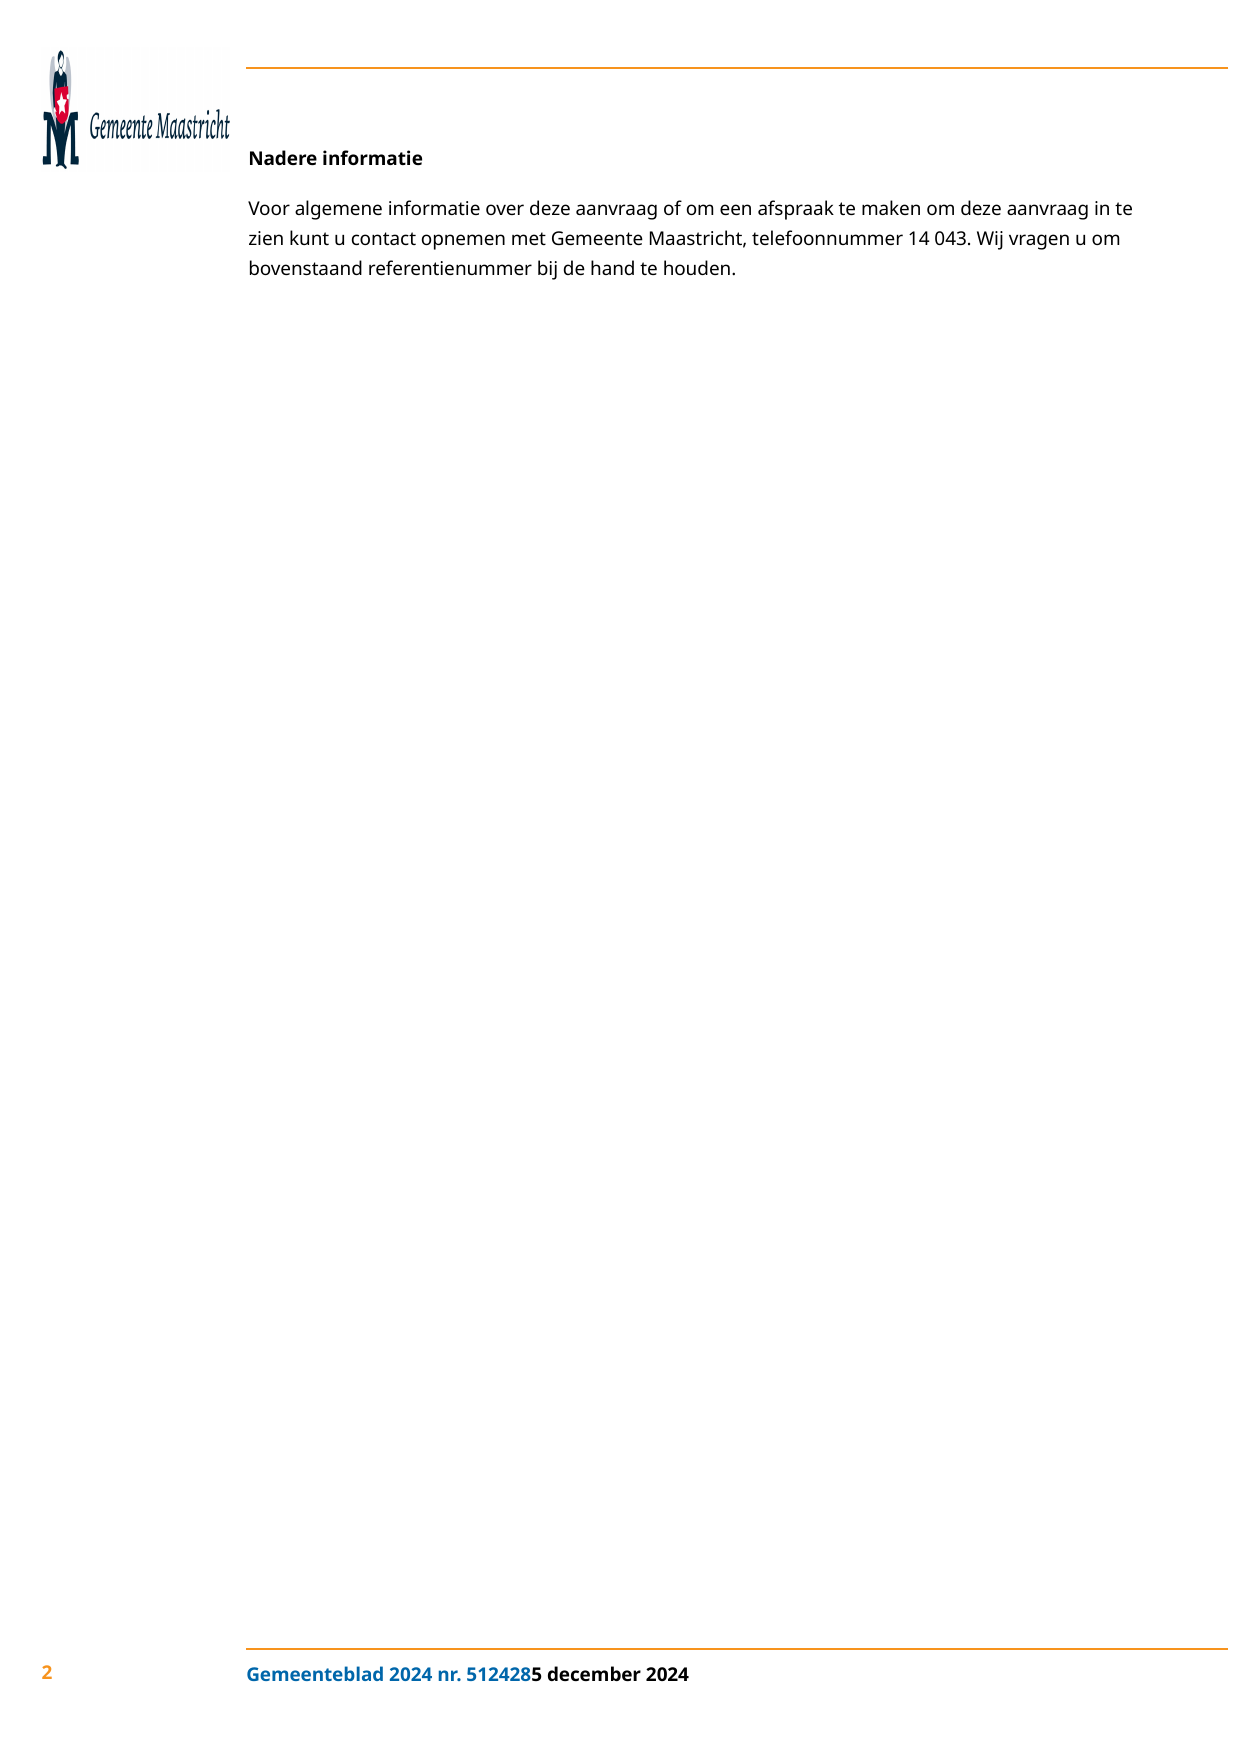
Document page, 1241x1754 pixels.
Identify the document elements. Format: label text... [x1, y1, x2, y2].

picture [41, 47, 231, 172]
text Voor algemene informatie over deze aanvraag of om een afspraak te maken om deze aanvraag in te zien kunt u contact opnemen met Gemeente Maastricht, telefoonnummer 14 043. Wij vragen u om bovenstaand referentienummer bij de hand te houden. [248, 196, 1152, 281]
text Nadere informatie [248, 145, 1152, 171]
